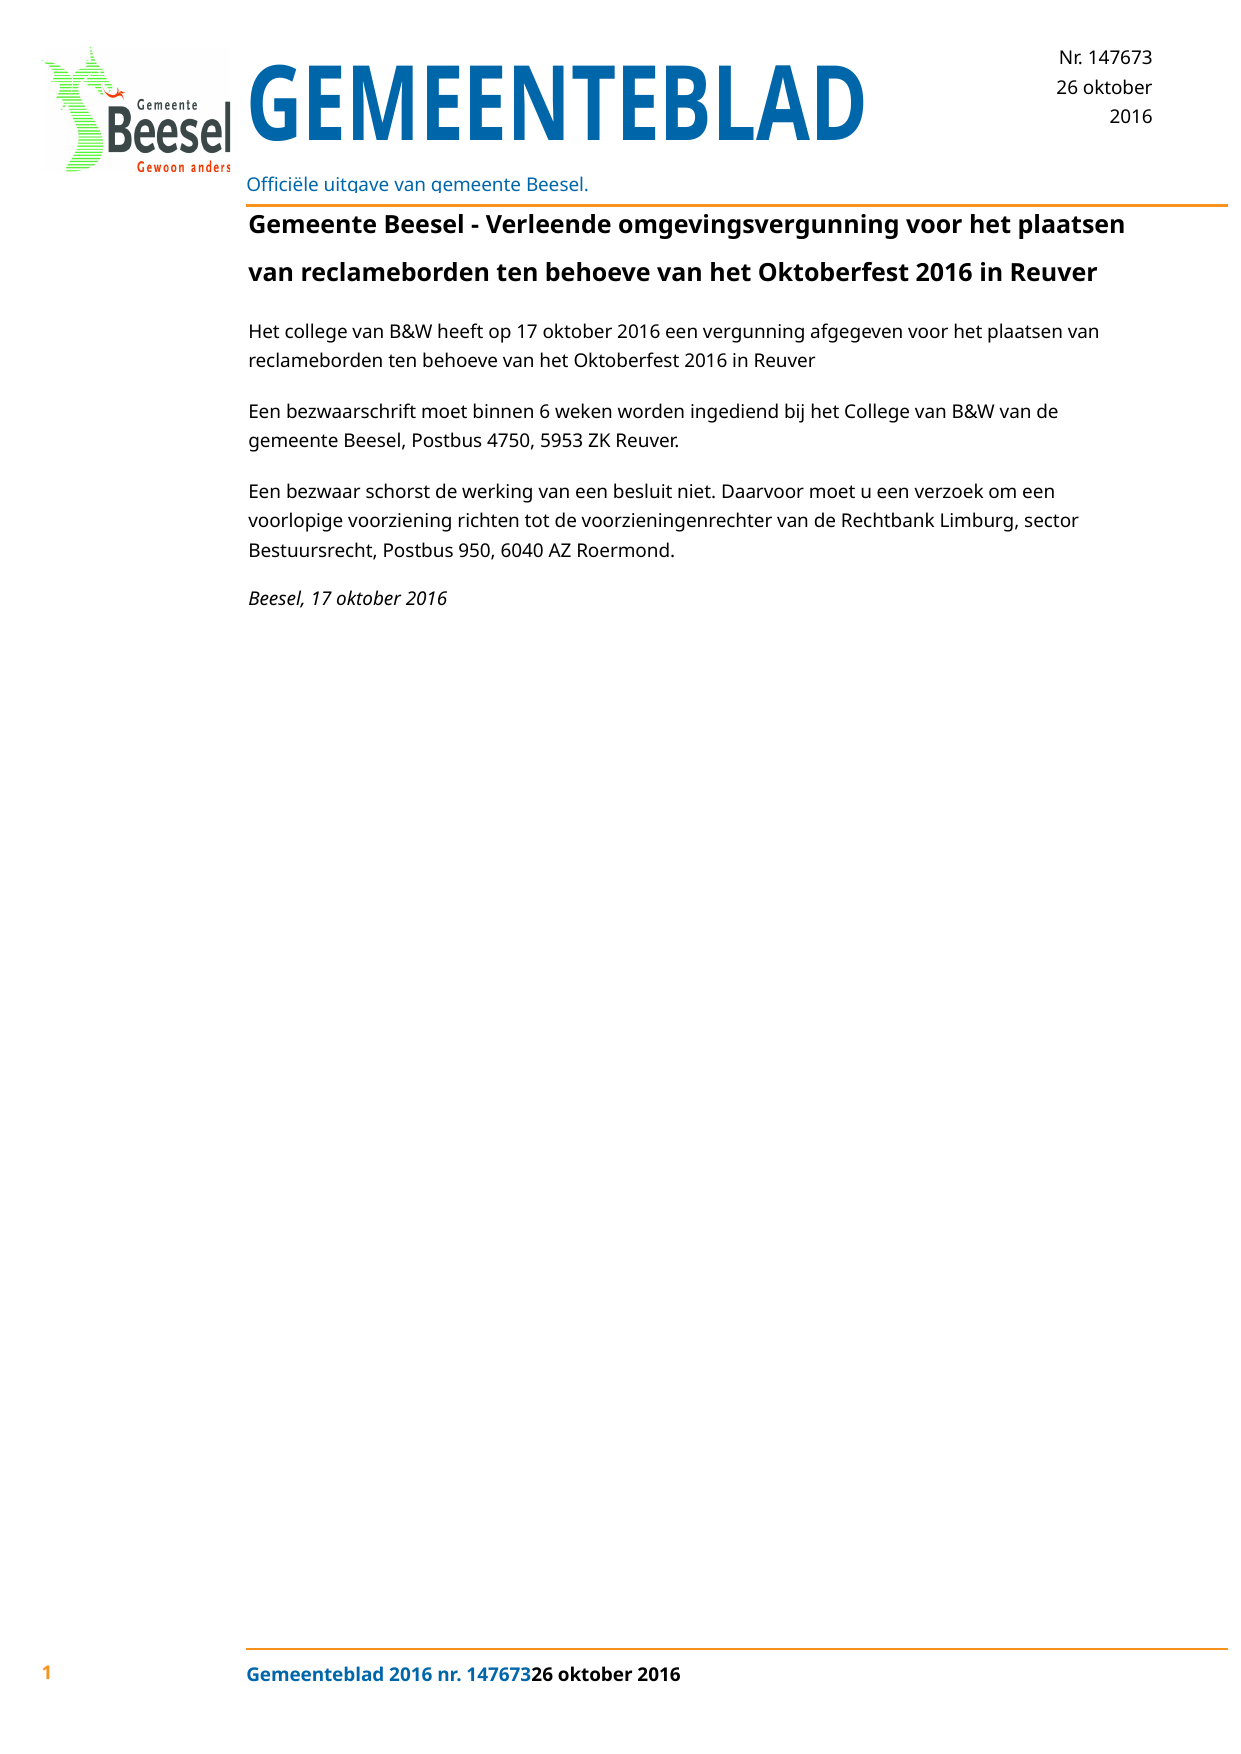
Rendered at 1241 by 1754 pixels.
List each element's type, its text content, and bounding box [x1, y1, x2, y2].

picture [41, 47, 231, 172]
text Beesel, 17 oktober 2016 [248, 585, 1152, 611]
text Gemeente Beesel - Verleende omgevingsvergunning voor het plaatsen van reclameborden ten behoeve van het Oktoberfest 2016 in Reuver [248, 207, 1152, 288]
text Een bezwaarschrift moet binnen 6 weken worden ingediend bij het College van B&W van de gemeente Beesel, Postbus 4750, 5953 ZK Reuver. [248, 398, 1152, 453]
text Het college van B&W heeft op 17 oktober 2016 een vergunning afgegeven voor het plaatsen van reclameborden ten behoeve van het Oktoberfest 2016 in Reuver [248, 318, 1152, 373]
text Een bezwaar schorst de werking van een besluit niet. Daarvoor moet u een verzoek om een voorlopige voorziening richten tot de voorzieningenrechter van de Rechtbank Limburg, sector Bestuursrecht, Postbus 950, 6040 AZ Roermond. [248, 478, 1152, 563]
